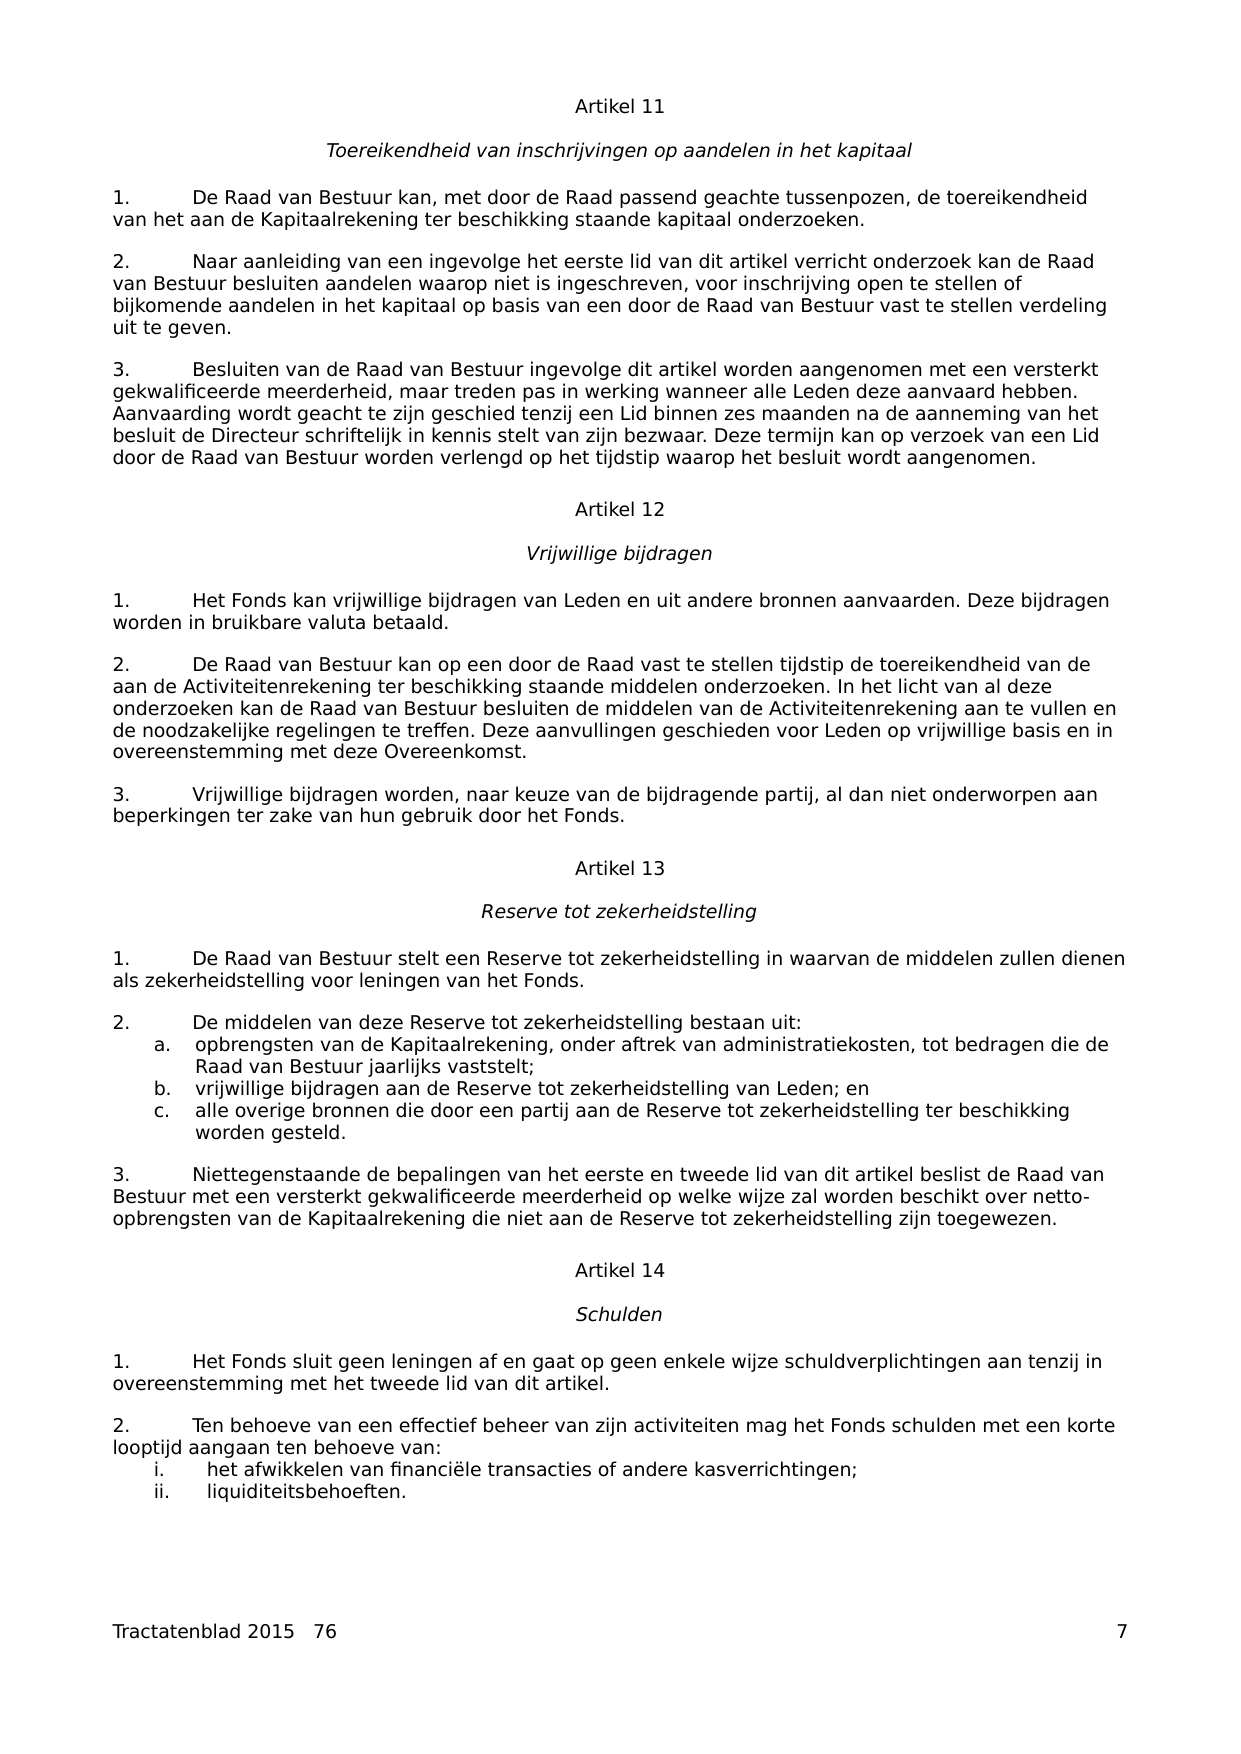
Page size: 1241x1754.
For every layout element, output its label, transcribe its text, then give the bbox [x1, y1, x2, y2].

text 1. Het Fonds sluit geen leningen af en gaat op geen enkele wijze schuldverplichtingen aan tenzij in overeenstemming met het tweede lid van dit artikel. [112, 1351, 1128, 1395]
text 3. Niettegenstaande de bepalingen van het eerste en tweede lid van dit artikel beslist de Raad van Bestuur met een versterkt gekwalificeerde meerderheid op welke wijze zal worden beschikt over netto-opbrengsten van de Kapitaalrekening die niet aan de Reserve tot zekerheidstelling zijn toegewezen. [112, 1164, 1128, 1230]
text a. opbrengsten van de Kapitaalrekening, onder aftrek van administratiekosten, tot bedragen die de Raad van Bestuur jaarlijks vaststelt; [153, 1034, 1128, 1078]
text 1. Het Fonds kan vrijwillige bijdragen van Leden en uit andere bronnen aanvaarden. Deze bijdragen worden in bruikbare valuta betaald. [112, 589, 1128, 633]
text 3. Vrijwillige bijdragen worden, naar keuze van de bijdragende partij, al dan niet onderworpen aan beperkingen ter zake van hun gebruik door het Fonds. [112, 783, 1128, 827]
text 2. Naar aanleiding van een ingevolge het eerste lid van dit artikel verricht onderzoek kan de Raad van Bestuur besluiten aandelen waarop niet is ingeschreven, voor inschrijving open te stellen of bijkomende aandelen in het kapitaal op basis van een door de Raad van Bestuur vast te stellen verdeling uit te geven. [112, 251, 1128, 339]
text 1. De Raad van Bestuur kan, met door de Raad passend geachte tussenpozen, de toereikendheid van het aan de Kapitaalrekening ter beschikking staande kapitaal onderzoeken. [112, 187, 1128, 231]
text i. het afwikkelen van financiële transacties of andere kasverrichtingen; [153, 1459, 1128, 1481]
subtitle Artikel 11 Toereikendheid van inschrijvingen op aandelen in het kapitaal [112, 96, 1128, 162]
text c. alle overige bronnen die door een partij aan de Reserve tot zekerheidstelling ter beschikking worden gesteld. [153, 1100, 1128, 1144]
subtitle Artikel 13 Reserve tot zekerheidstelling [112, 857, 1128, 923]
text 1. De Raad van Bestuur stelt een Reserve tot zekerheidstelling in waarvan de middelen zullen dienen als zekerheidstelling voor leningen van het Fonds. [112, 948, 1128, 992]
text 2. Ten behoeve van een effectief beheer van zijn activiteiten mag het Fonds schulden met een korte looptijd aangaan ten behoeve van: [112, 1415, 1128, 1459]
text 2. De Raad van Bestuur kan op een door de Raad vast te stellen tijdstip de toereikendheid van de aan de Activiteitenrekening ter beschikking staande middelen onderzoeken. In het licht van al deze onderzoeken kan de Raad van Bestuur besluiten de middelen van de Activiteitenrekening aan te vullen en de noodzakelijke regelingen te treffen. Deze aanvullingen geschieden voor Leden op vrijwillige basis en in overeenstemming met deze Overeenkomst. [112, 653, 1128, 763]
text ii. liquiditeitsbehoeften. [153, 1481, 1128, 1503]
text 2. De middelen van deze Reserve tot zekerheidstelling bestaan uit: [112, 1012, 1128, 1034]
text 3. Besluiten van de Raad van Bestuur ingevolge dit artikel worden aangenomen met een versterkt gekwalificeerde meerderheid, maar treden pas in werking wanneer alle Leden deze aanvaard hebben. Aanvaarding wordt geacht te zijn geschied tenzij een Lid binnen zes maanden na de aanneming van het besluit de Directeur schriftelijk in kennis stelt van zijn bezwaar. Deze termijn kan op verzoek van een Lid door de Raad van Bestuur worden verlengd op het tijdstip waarop het besluit wordt aangenomen. [112, 359, 1128, 469]
text b. vrijwillige bijdragen aan de Reserve tot zekerheidstelling van Leden; en [153, 1078, 1128, 1100]
subtitle Artikel 14 Schulden [112, 1260, 1128, 1326]
subtitle Artikel 12 Vrijwillige bijdragen [112, 499, 1128, 564]
